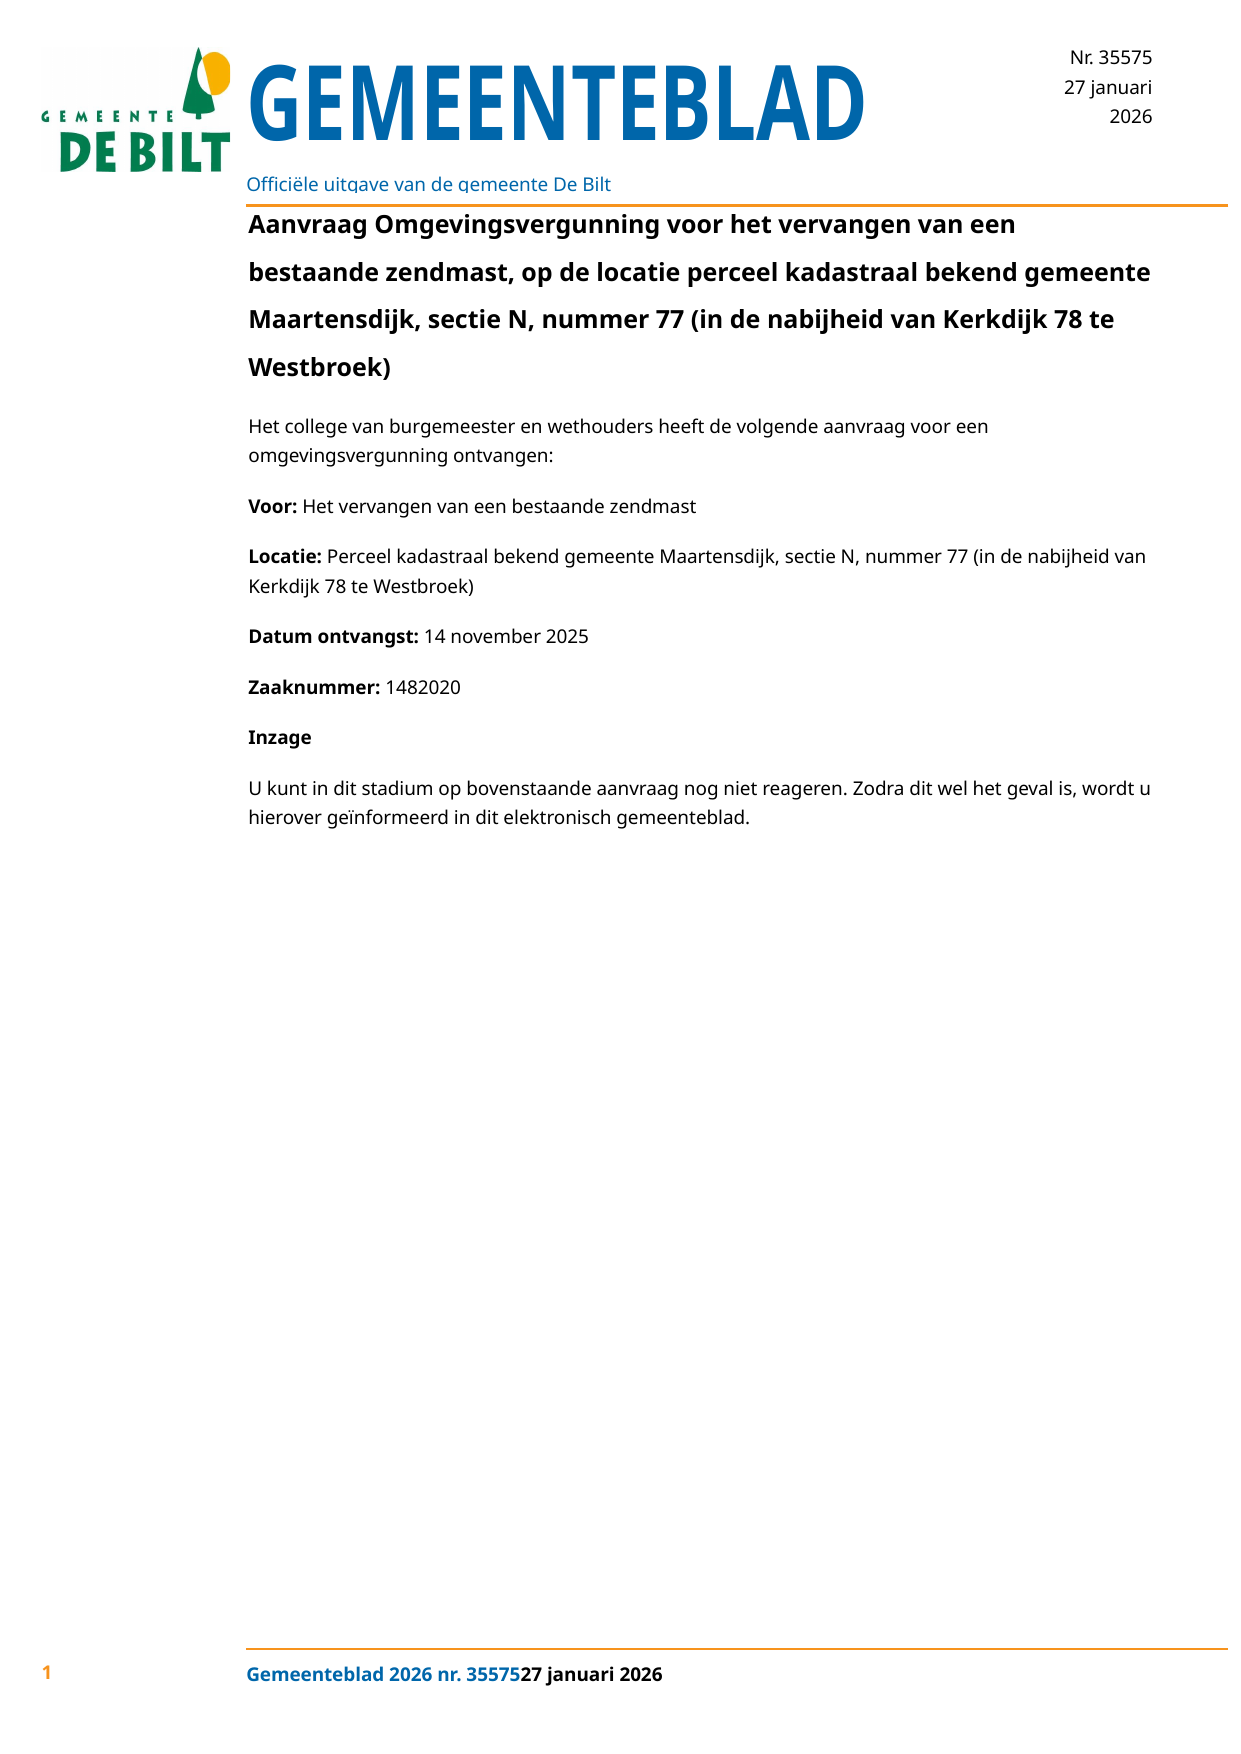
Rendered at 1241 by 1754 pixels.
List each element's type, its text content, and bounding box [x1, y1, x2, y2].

picture [41, 47, 231, 172]
text Locatie: Perceel kadastraal bekend gemeente Maartensdijk, sectie N, nummer 77 (in de nabijheid van Kerkdijk 78 te Westbroek) [248, 543, 1152, 599]
text Datum ontvangst: 14 november 2025 [248, 623, 1152, 649]
text Inzage [248, 724, 1152, 750]
text Voor: Het vervangen van een bestaande zendmast [248, 493, 1152, 519]
text Aanvraag Omgevingsvergunning voor het vervangen van een bestaande zendmast, op de locatie perceel kadastraal bekend gemeente Maartensdijk, sectie N, nummer 77 (in de nabijheid van Kerkdijk 78 te Westbroek) [248, 207, 1152, 384]
text U kunt in dit stadium op bovenstaande aanvraag nog niet reageren. Zodra dit wel het geval is, wordt u hierover geïnformeerd in dit elektronisch gemeenteblad. [248, 775, 1152, 830]
text Zaaknummer: 1482020 [248, 674, 1152, 700]
text Het college van burgemeester en wethouders heeft de volgende aanvraag voor een omgevingsvergunning ontvangen: [248, 413, 1152, 468]
